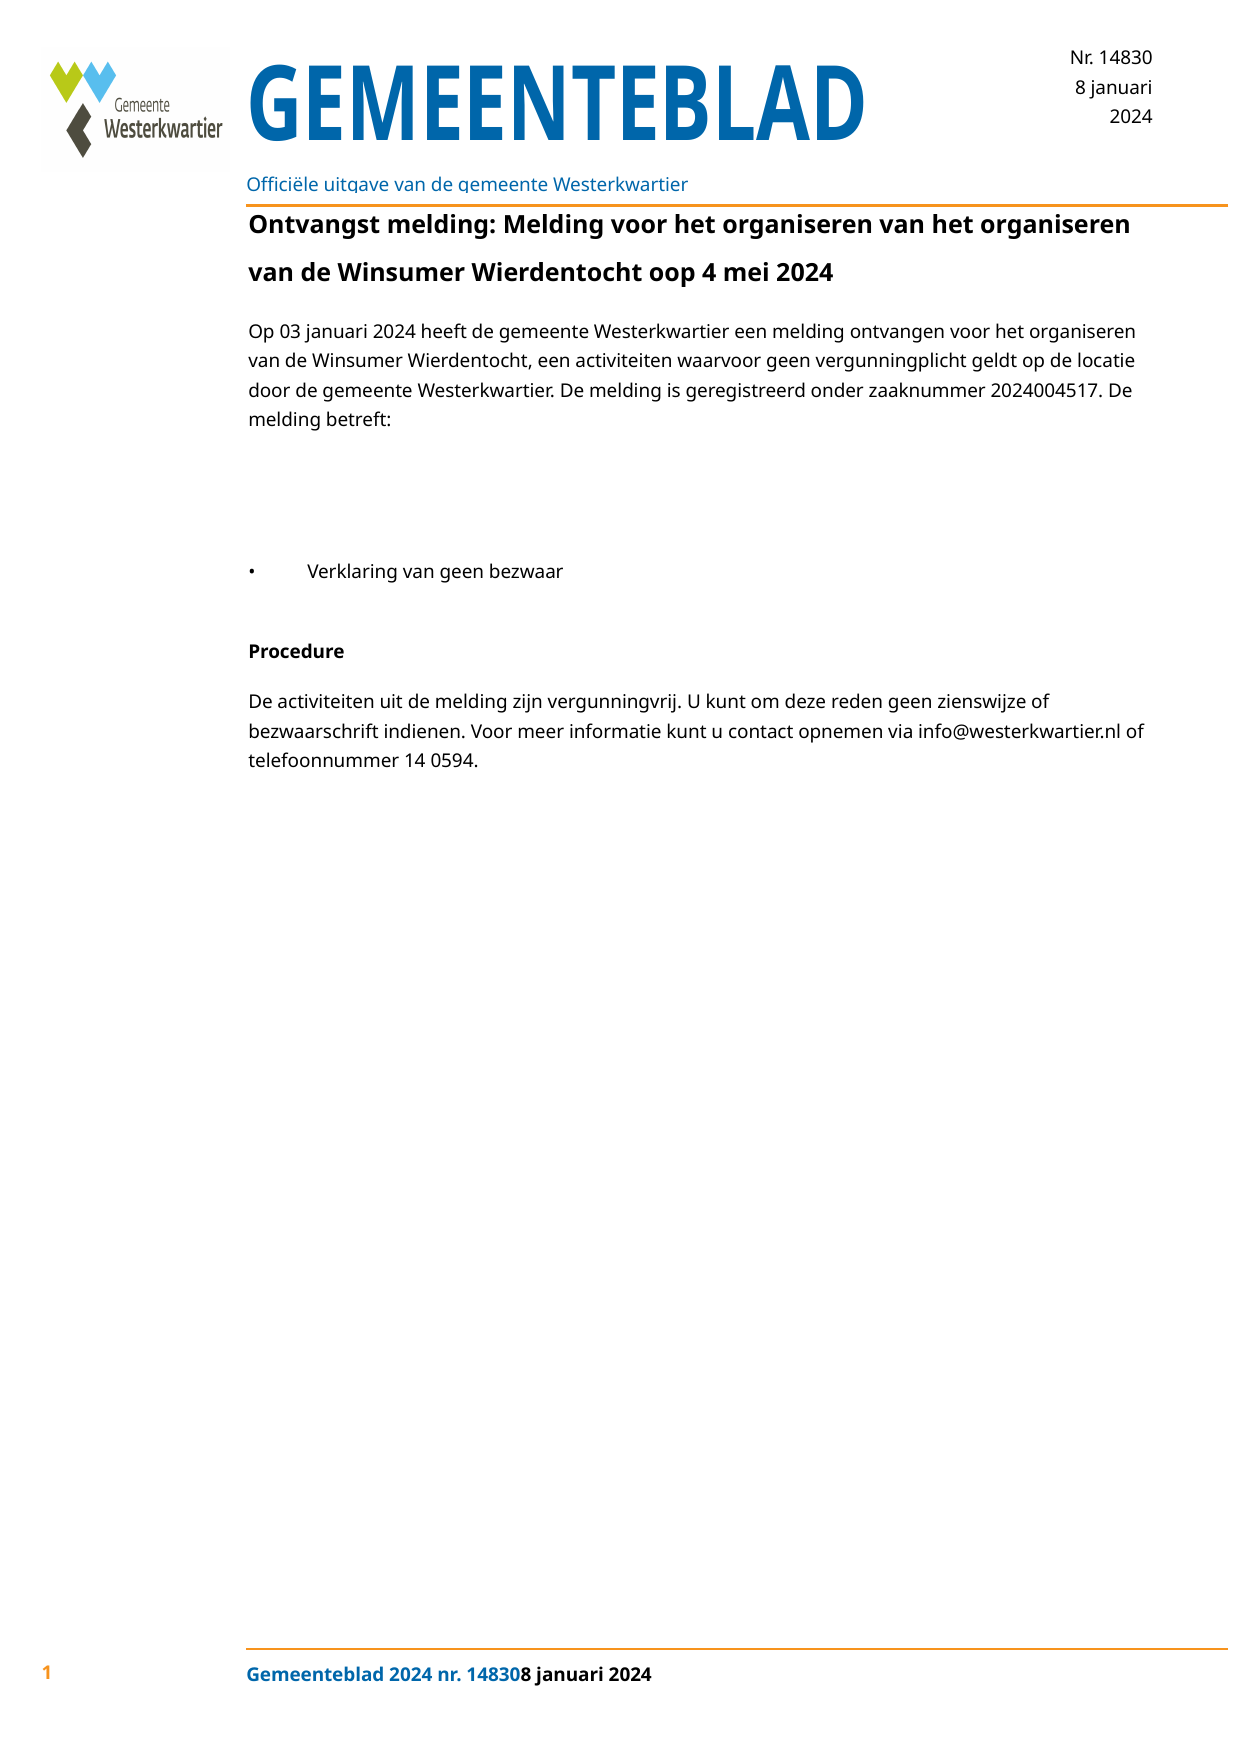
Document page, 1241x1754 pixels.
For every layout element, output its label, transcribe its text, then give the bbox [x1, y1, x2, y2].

picture [41, 47, 231, 172]
text Op 03 januari 2024 heeft de gemeente Westerkwartier een melding ontvangen voor het organiseren van de Winsumer Wierdentocht, een activiteiten waarvoor geen vergunningplicht geldt op de locatie door de gemeente Westerkwartier. De melding is geregistreerd onder zaaknummer 2024004517. De melding betreft: [248, 318, 1152, 432]
text De activiteiten uit de melding zijn vergunningvrij. U kunt om deze reden geen zienswijze of bezwaarschrift indienen. Voor meer informatie kunt u contact opnemen via info@westerkwartier.nl of telefoonnummer 14 0594. [248, 688, 1152, 773]
list Verklaring van geen bezwaar [248, 558, 1152, 584]
text Ontvangst melding: Melding voor het organiseren van het organiseren van de Winsumer Wierdentocht oop 4 mei 2024 [248, 207, 1152, 288]
text Procedure [248, 638, 1152, 664]
